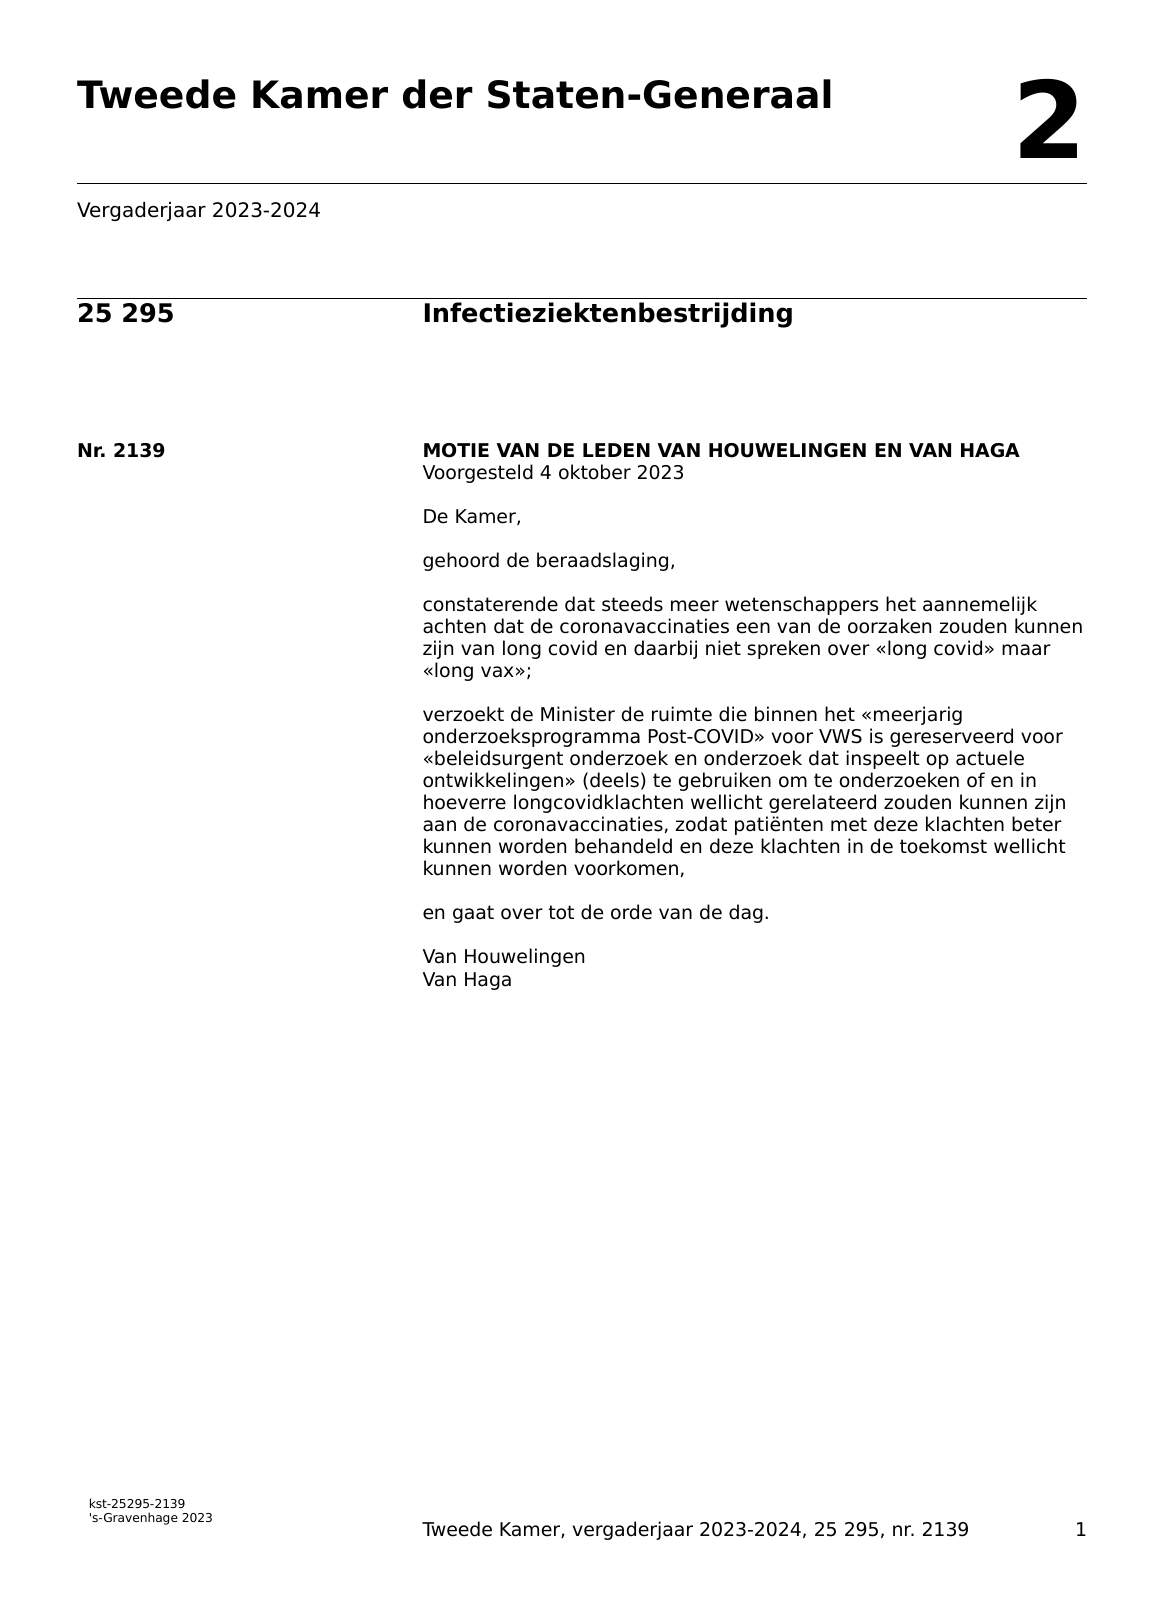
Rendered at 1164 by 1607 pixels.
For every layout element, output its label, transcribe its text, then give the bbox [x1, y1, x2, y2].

text Voorgesteld 4 oktober 2023 [422, 462, 1087, 484]
table_header 2 [886, 59, 1087, 183]
text De Kamer, [422, 506, 1087, 528]
text Van Haga [422, 968, 1087, 990]
text 's-Gravenhage 2023 [88, 1511, 323, 1525]
text Van Houwelingen [422, 946, 1087, 968]
text constaterende dat steeds meer wetenschappers het aannemelijk achten dat de coronavaccinaties een van de oorzaken zouden kunnen zijn van long covid en daarbij niet spreken over «long covid» maar «long vax»; [422, 594, 1087, 682]
table_cell Vergaderjaar 2023-2024 [77, 184, 1087, 298]
text gehoord de beraadslaging, [422, 550, 1087, 572]
subtitle 25 295 Infectieziektenbestrijding [77, 299, 1087, 329]
table_header Tweede Kamer der Staten-Generaal [77, 59, 886, 183]
text kst-25295-2139 [88, 1497, 323, 1511]
text verzoekt de Minister de ruimte die binnen het «meerjarig onderzoeksprogramma Post-COVID» voor VWS is gereserveerd voor «beleidsurgent onderzoek en onderzoek dat inspeelt op actuele ontwikkelingen» (deels) te gebruiken om te onderzoeken of en in hoeverre longcovidklachten wellicht gerelateerd zouden kunnen zijn aan de coronavaccinaties, zodat patiënten met deze klachten beter kunnen worden behandeld en deze klachten in de toekomst wellicht kunnen worden voorkomen, [422, 704, 1087, 880]
subtitle Nr. 2139 MOTIE VAN DE LEDEN VAN HOUWELINGEN EN VAN HAGA [77, 440, 1087, 462]
text en gaat over tot de orde van de dag. [422, 902, 1087, 924]
